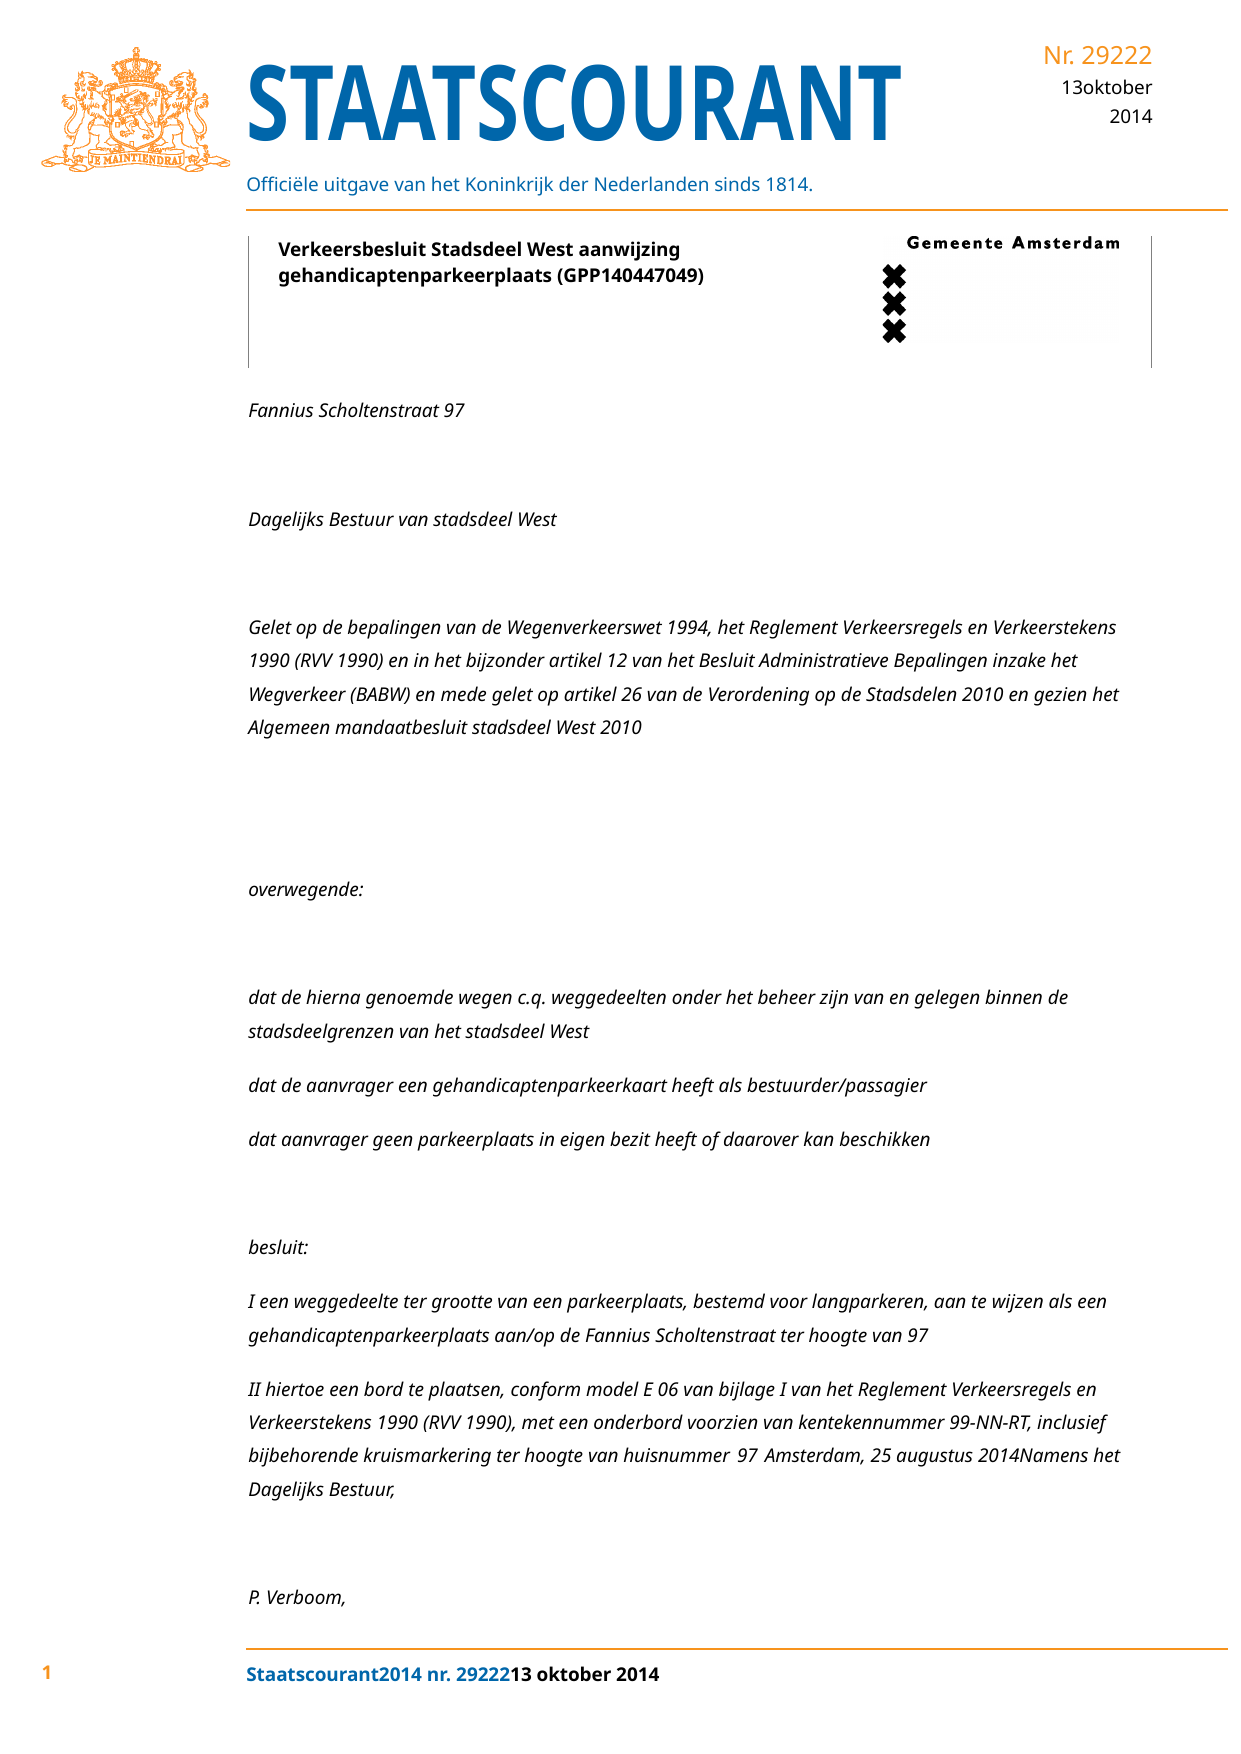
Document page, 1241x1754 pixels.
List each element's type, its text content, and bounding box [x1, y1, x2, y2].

text I een weggedeelte ter grootte van een parkeerplaats, bestemd voor langparkeren, aan te wijzen als een gehandicaptenparkeerplaats aan/op de Fannius Scholtenstraat ter hoogte van 97 [248, 1288, 1152, 1347]
text besluit: [248, 1234, 1152, 1260]
text dat de hierna genoemde wegen c.q. weggedeelten onder het beheer zijn van en gelegen binnen de stadsdeelgrenzen van het stadsdeel West [248, 984, 1152, 1044]
text overwegende: [248, 876, 1152, 902]
text II hiertoe een bord te plaatsen, conform model E 06 van bijlage I van het Reglement Verkeersregels en Verkeerstekens 1990 (RVV 1990), met een onderbord voorzien van kentekennummer 99-NN-RT, inclusief bijbehorende kruismarkering ter hoogte van huisnummer 97 Amsterdam, 25 augustus 2014Namens het Dagelijks Bestuur, [248, 1376, 1152, 1502]
table_header Verkeersbesluit Stadsdeel West aanwijzing gehandicaptenparkeerplaats (GPP140447049) [249, 236, 850, 368]
table_header [850, 236, 1151, 368]
text Dagelijks Bestuur van stadsdeel West [248, 506, 1152, 532]
text Gelet op de bepalingen van de Wegenverkeerswet 1994, het Reglement Verkeersregels en Verkeerstekens 1990 (RVV 1990) en in het bijzonder artikel 12 van het Besluit Administratieve Bepalingen inzake het Wegverkeer (BABW) en mede gelet op artikel 26 van de Verordening op de Stadsdelen 2010 en gezien het Algemeen mandaatbesluit stadsdeel West 2010 [248, 614, 1152, 740]
text dat aanvrager geen parkeerplaats in eigen bezit heeft of daarover kan beschikken [248, 1126, 1152, 1152]
text dat de aanvrager een gehandicaptenparkeerkaart heeft als bestuurder/passagier [248, 1072, 1152, 1098]
text P. Verboom, [248, 1584, 1152, 1610]
picture [882, 236, 1119, 343]
picture [41, 47, 231, 172]
text Fannius Scholtenstraat 97 [248, 398, 1152, 423]
